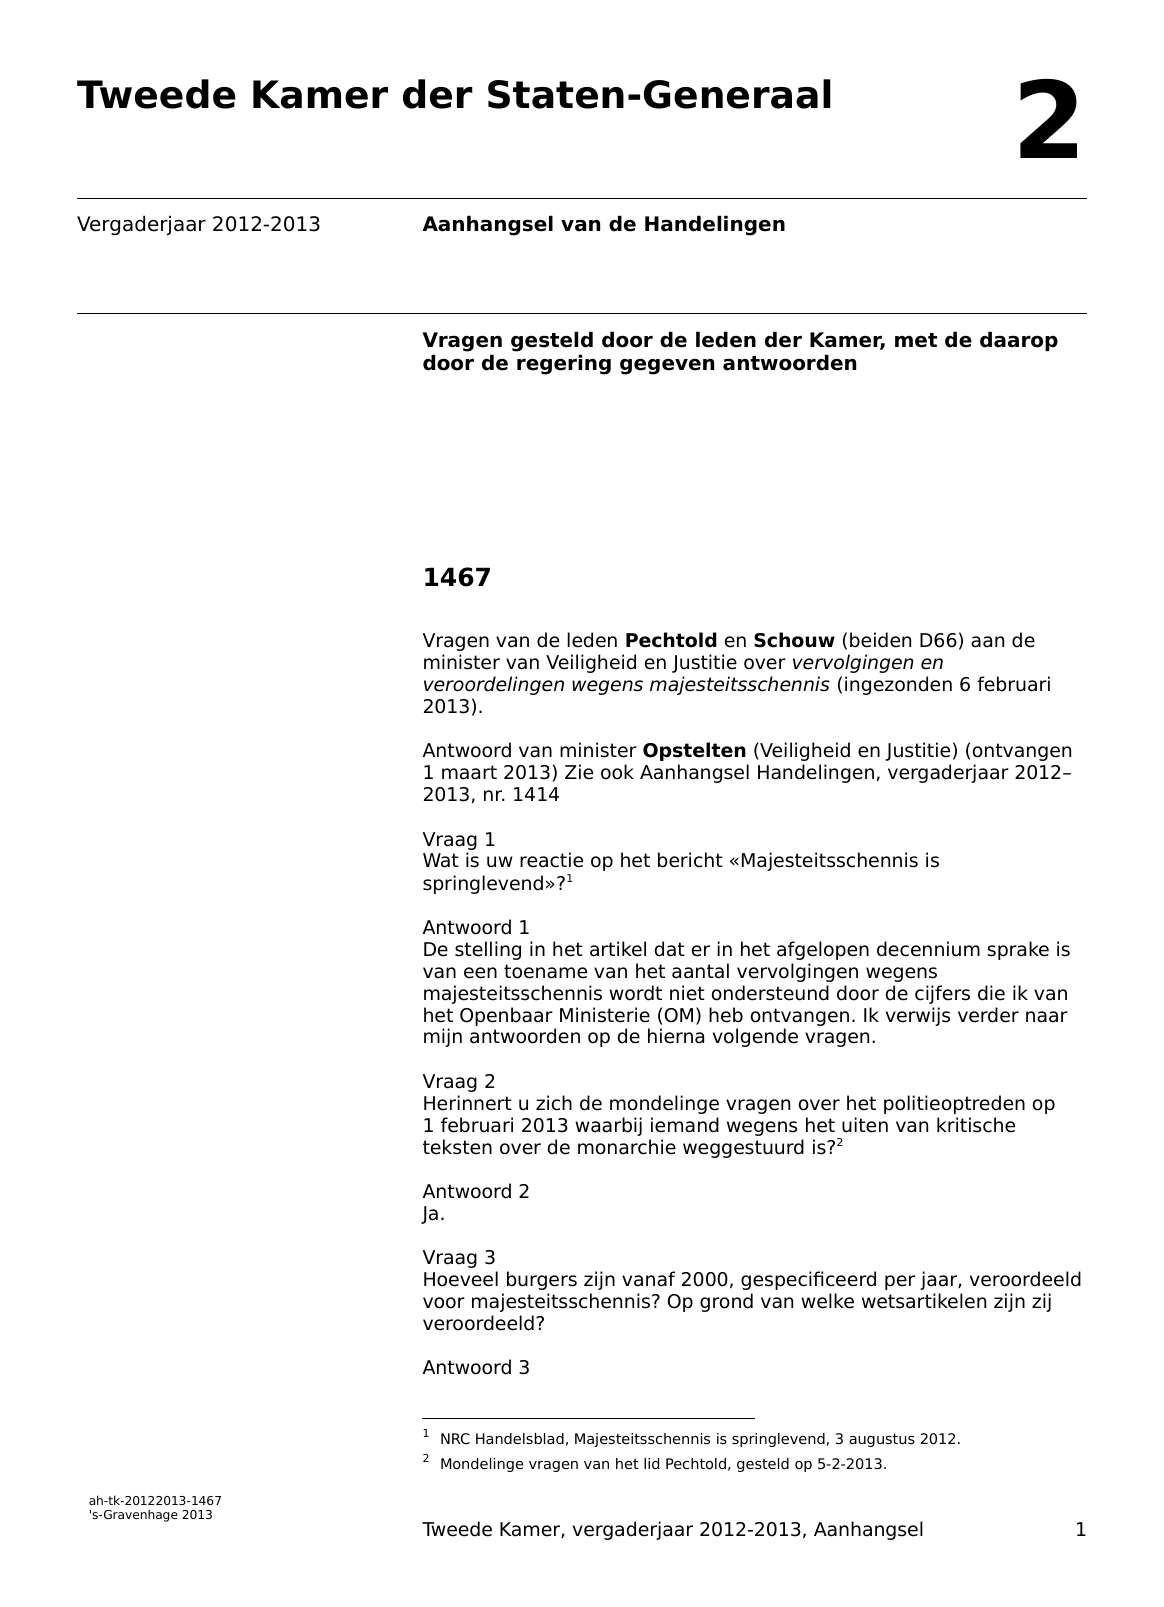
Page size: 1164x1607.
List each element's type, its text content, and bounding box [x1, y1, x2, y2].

text NRC Handelsblad, Majesteitsschennis is springlevend, 3 augustus 2012. [422, 1427, 1087, 1449]
text Hoeveel burgers zijn vanaf 2000, gespecificeerd per jaar, veroordeeld voor majesteitsschennis? Op grond van welke wetsartikelen zijn zij veroordeeld? [422, 1269, 1087, 1335]
text Vraag 3 [422, 1247, 1087, 1269]
table_header Tweede Kamer der Staten-Generaal [77, 59, 886, 198]
text 's-Gravenhage 2013 [88, 1508, 323, 1522]
text Antwoord van minister Opstelten (Veiligheid en Justitie) (ontvangen 1 maart 2013) Zie ook Aanhangsel Handelingen, vergaderjaar 2012–2013, nr. 1414 [422, 740, 1087, 806]
text 1467 [422, 563, 1087, 592]
table_cell Vragen gesteld door de leden der Kamer, met de daarop door de regering gegeven antwoorden [422, 314, 1087, 375]
text Ja. [422, 1203, 1087, 1225]
text Wat is uw reactie op het bericht «Majesteitsschennis is springlevend»? [422, 850, 1087, 894]
text Mondelinge vragen van het lid Pechtold, gesteld op 5-2-2013. [422, 1452, 1087, 1474]
text Antwoord 1 [422, 917, 1087, 938]
text Antwoord 2 [422, 1181, 1087, 1203]
text ah-tk-20122013-1467 [88, 1494, 323, 1508]
table_header 2 [886, 59, 1087, 198]
text Vragen van de leden Pechtold en Schouw (beiden D66) aan de minister van Veiligheid en Justitie over vervolgingen en veroordelingen wegens majesteitsschennis (ingezonden 6 februari 2013). [422, 630, 1087, 718]
text Antwoord 3 [422, 1357, 1087, 1379]
table_cell Aanhangsel van de Handelingen [422, 199, 1087, 313]
text De stelling in het artikel dat er in het afgelopen decennium sprake is van een toename van het aantal vervolgingen wegens majesteitsschennis wordt niet ondersteund door de cijfers die ik van het Openbaar Ministerie (OM) heb ontvangen. Ik verwijs verder naar mijn antwoorden op de hierna volgende vragen. [422, 938, 1087, 1048]
table_cell Vergaderjaar 2012-2013 [77, 199, 422, 313]
text Vraag 1 [422, 828, 1087, 850]
text Vraag 2 [422, 1071, 1087, 1093]
table_cell [77, 314, 422, 375]
text Herinnert u zich de mondelinge vragen over het politieoptreden op 1 februari 2013 waarbij iemand wegens het uiten van kritische teksten over de monarchie weggestuurd is? [422, 1093, 1087, 1158]
